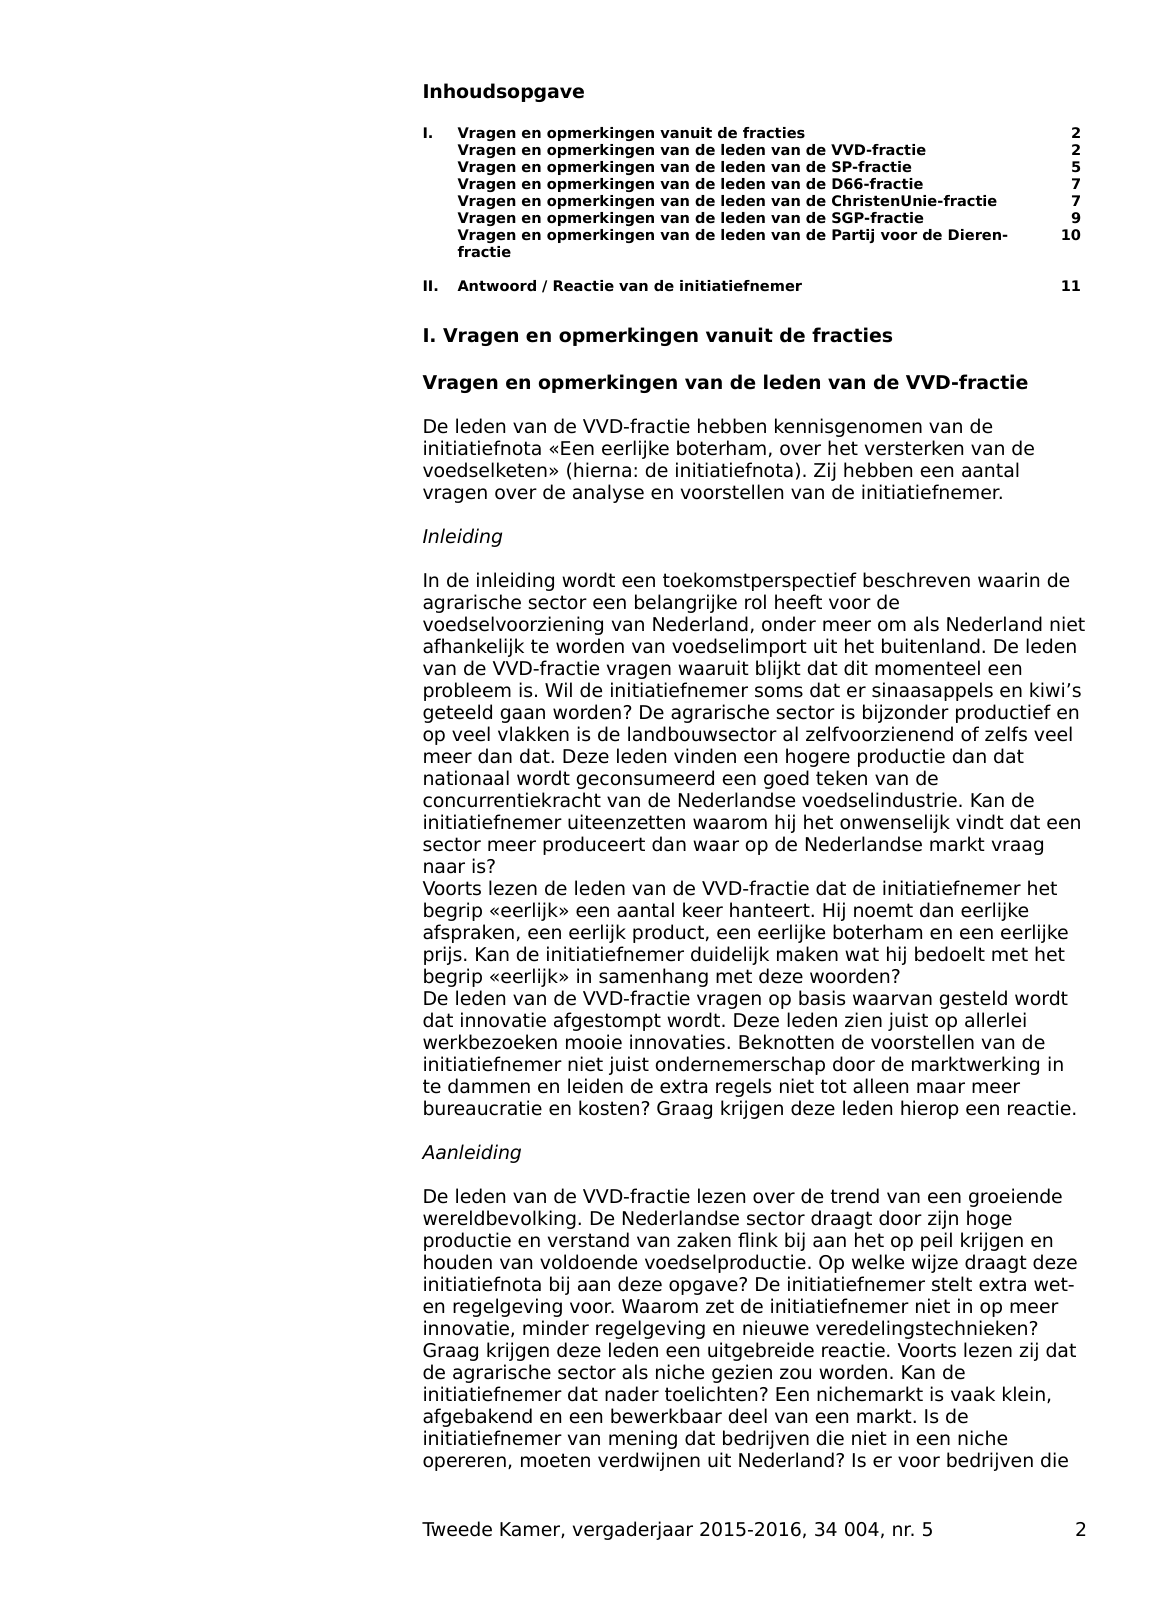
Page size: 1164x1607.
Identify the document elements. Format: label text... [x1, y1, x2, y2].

table_cell 7 [1049, 193, 1087, 210]
table_cell II. [422, 278, 451, 295]
table_cell [451, 261, 1049, 278]
table_cell 2 [1049, 142, 1087, 159]
table_cell Vragen en opmerkingen van de leden van de Partij voor de Dieren-fractie [451, 227, 1049, 261]
table_cell Vragen en opmerkingen van de leden van de VVD-fractie [451, 142, 1049, 159]
table_cell 11 [1049, 278, 1087, 295]
table_cell 10 [1049, 227, 1087, 261]
table_cell [422, 193, 451, 210]
text In de inleiding wordt een toekomstperspectief beschreven waarin de agrarische sector een belangrijke rol heeft voor de voedselvoorziening van Nederland, onder meer om als Nederland niet afhankelijk te worden van voedselimport uit het buitenland. De leden van de VVD-fractie vragen waaruit blijkt dat dit momenteel een probleem is. Wil de initiatiefnemer soms dat er sinaasappels en kiwi’s geteeld gaan worden? De agrarische sector is bijzonder productief en op veel vlakken is de landbouwsector al zelfvoorzienend of zelfs veel meer dan dat. Deze leden vinden een hogere productie dan dat nationaal wordt geconsumeerd een goed teken van de concurrentiekracht van de Nederlandse voedselindustrie. Kan de initiatiefnemer uiteenzetten waarom hij het onwenselijk vindt dat een sector meer produceert dan waar op de Nederlandse markt vraag naar is? [422, 570, 1087, 878]
subtitle Aanleiding [422, 1142, 1087, 1164]
table_cell Vragen en opmerkingen van de leden van de SGP-fractie [451, 210, 1049, 227]
table_cell 5 [1049, 159, 1087, 176]
text Voorts lezen de leden van de VVD-fractie dat de initiatiefnemer het begrip «eerlijk» een aantal keer hanteert. Hij noemt dan eerlijke afspraken, een eerlijk product, een eerlijke boterham en een eerlijke prijs. Kan de initiatiefnemer duidelijk maken wat hij bedoelt met het begrip «eerlijk» in samenhang met deze woorden? [422, 878, 1087, 988]
subtitle Inleiding [422, 526, 1087, 548]
table_header Vragen en opmerkingen vanuit de fracties [451, 125, 1049, 142]
table_cell 7 [1049, 176, 1087, 193]
subtitle Inhoudsopgave [422, 81, 1087, 103]
table_cell Vragen en opmerkingen van de leden van de SP-fractie [451, 159, 1049, 176]
text De leden van de VVD-fractie hebben kennisgenomen van de initiatiefnota «Een eerlijke boterham, over het versterken van de voedselketen» (hierna: de initiatiefnota). Zij hebben een aantal vragen over de analyse en voorstellen van de initiatiefnemer. [422, 416, 1087, 504]
table_cell Vragen en opmerkingen van de leden van de ChristenUnie-fractie [451, 193, 1049, 210]
subtitle I. Vragen en opmerkingen vanuit de fracties [422, 325, 1087, 347]
table_cell [422, 210, 451, 227]
text De leden van de VVD-fractie lezen over de trend van een groeiende wereldbevolking. De Nederlandse sector draagt door zijn hoge productie en verstand van zaken flink bij aan het op peil krijgen en houden van voldoende voedselproductie. Op welke wijze draagt deze initiatiefnota bij aan deze opgave? De initiatiefnemer stelt extra wet- en regelgeving voor. Waarom zet de initiatiefnemer niet in op meer innovatie, minder regelgeving en nieuwe veredelingstechnieken? Graag krijgen deze leden een uitgebreide reactie. Voorts lezen zij dat de agrarische sector als niche gezien zou worden. Kan de initiatiefnemer dat nader toelichten? Een nichemarkt is vaak klein, afgebakend en een bewerkbaar deel van een markt. Is de initiatiefnemer van mening dat bedrijven die niet in een niche opereren, moeten verdwijnen uit Nederland? Is er voor bedrijven die [422, 1186, 1087, 1472]
text De leden van de VVD-fractie vragen op basis waarvan gesteld wordt dat innovatie afgestompt wordt. Deze leden zien juist op allerlei werkbezoeken mooie innovaties. Beknotten de voorstellen van de initiatiefnemer niet juist ondernemerschap door de marktwerking in te dammen en leiden de extra regels niet tot alleen maar meer bureaucratie en kosten? Graag krijgen deze leden hierop een reactie. [422, 988, 1087, 1120]
table_cell [422, 227, 451, 261]
table_header I. [422, 125, 451, 142]
table_cell Vragen en opmerkingen van de leden van de D66-fractie [451, 176, 1049, 193]
table_header 2 [1049, 125, 1087, 142]
table_cell [422, 261, 451, 278]
table_cell [422, 176, 451, 193]
table_cell [1049, 261, 1087, 278]
table_cell [422, 142, 451, 159]
table_cell 9 [1049, 210, 1087, 227]
table_cell Antwoord / Reactie van de initiatiefnemer [451, 278, 1049, 295]
table_cell [422, 159, 451, 176]
subtitle Vragen en opmerkingen van de leden van de VVD-fractie [422, 372, 1087, 394]
